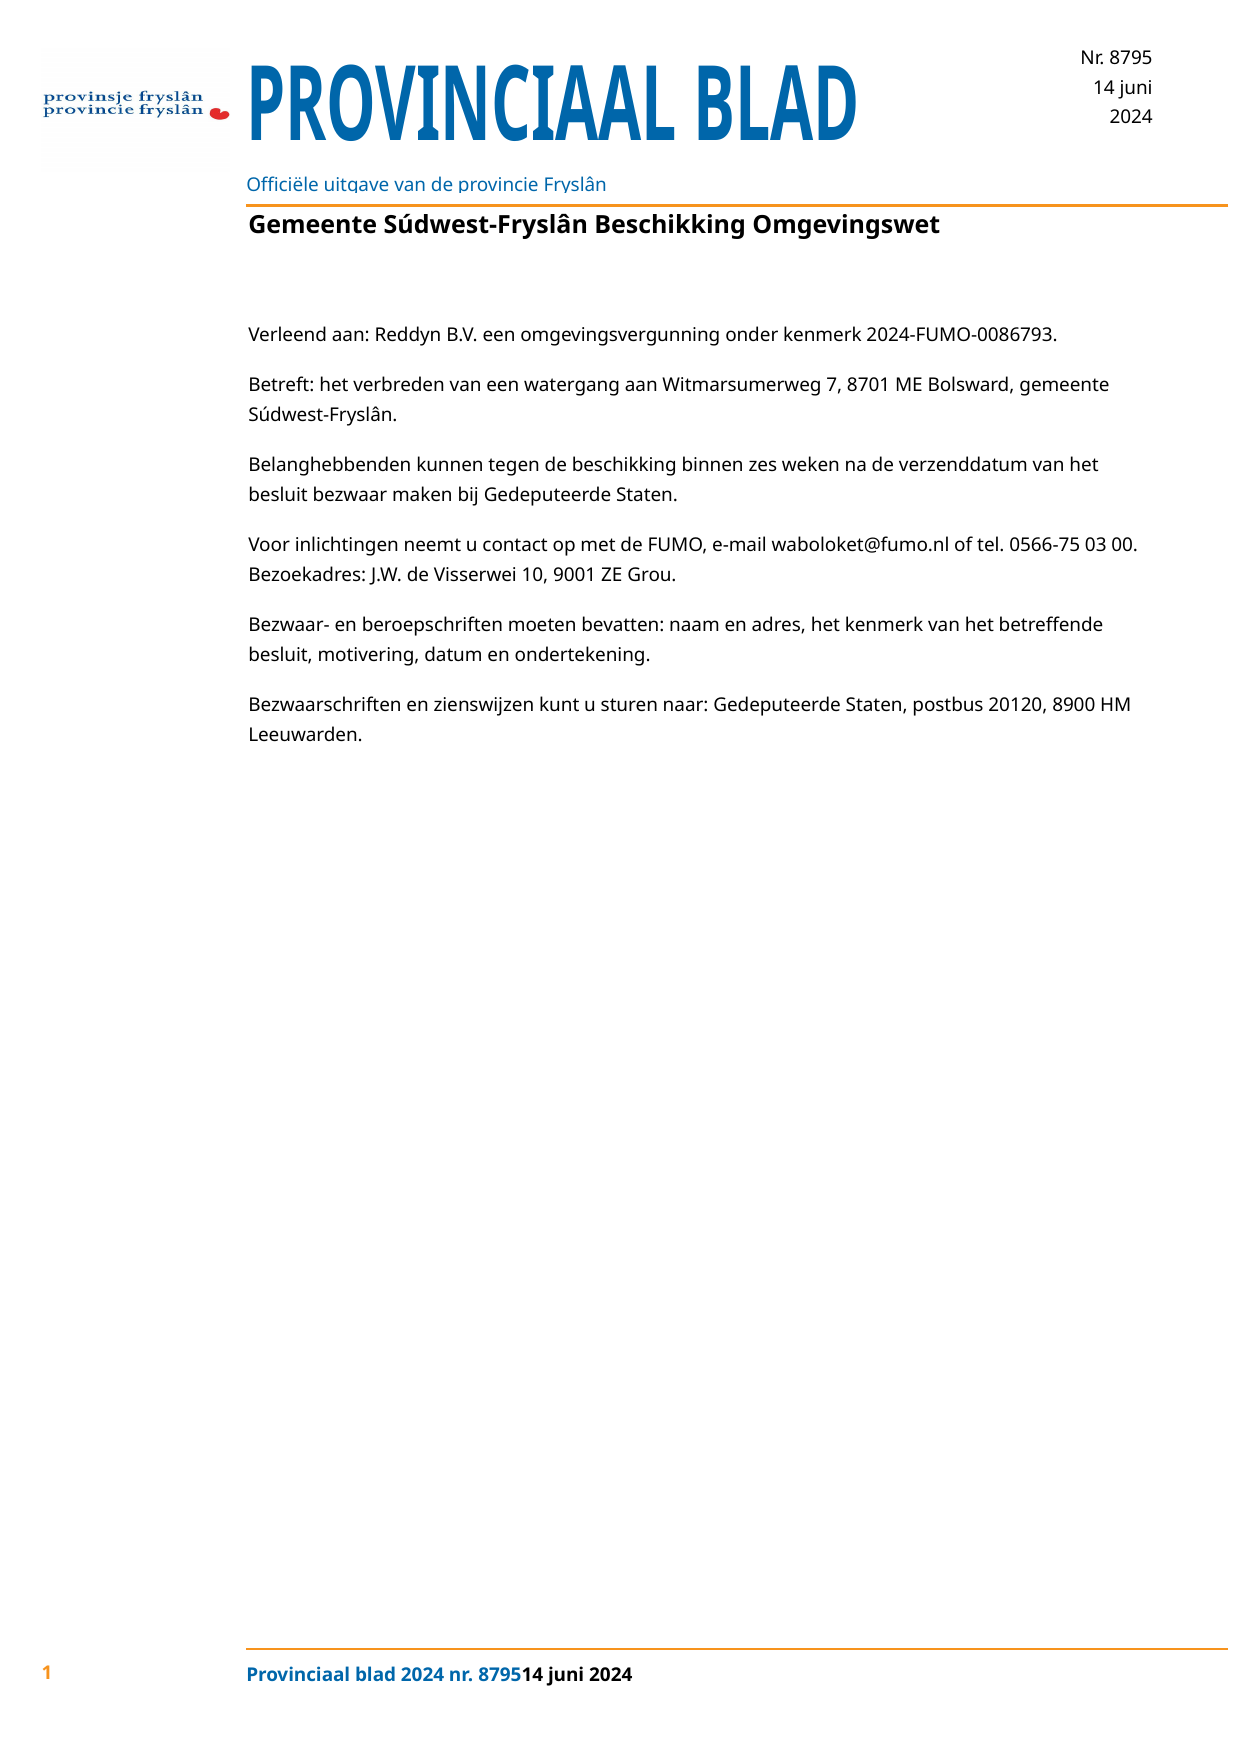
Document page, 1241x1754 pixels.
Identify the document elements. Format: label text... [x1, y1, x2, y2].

text Bezwaarschriften en zienswijzen kunt u sturen naar: Gedeputeerde Staten, postbus 20120, 8900 HM Leeuwarden. [248, 691, 1152, 746]
text Bezwaar- en beroepschriften moeten bevatten: naam en adres, het kenmerk van het betreffende besluit, motivering, datum en ondertekening. [248, 611, 1152, 666]
text Verleend aan: Reddyn B.V. een omgevingsvergunning onder kenmerk 2024-FUMO-0086793. [248, 321, 1152, 346]
text Belanghebbenden kunnen tegen de beschikking binnen zes weken na de verzenddatum van het besluit bezwaar maken bij Gedeputeerde Staten. [248, 451, 1152, 506]
text Gemeente Súdwest-Fryslân Beschikking Omgevingswet [248, 207, 1152, 241]
text Betreft: het verbreden van een watergang aan Witmarsumerweg 7, 8701 ME Bolsward, gemeente Súdwest-Fryslân. [248, 371, 1152, 426]
text Voor inlichtingen neemt u contact op met de FUMO, e-mail waboloket@fumo.nl of tel. 0566-75 03 00. Bezoekadres: J.W. de Visserwei 10, 9001 ZE Grou. [248, 531, 1152, 586]
picture [41, 47, 231, 172]
